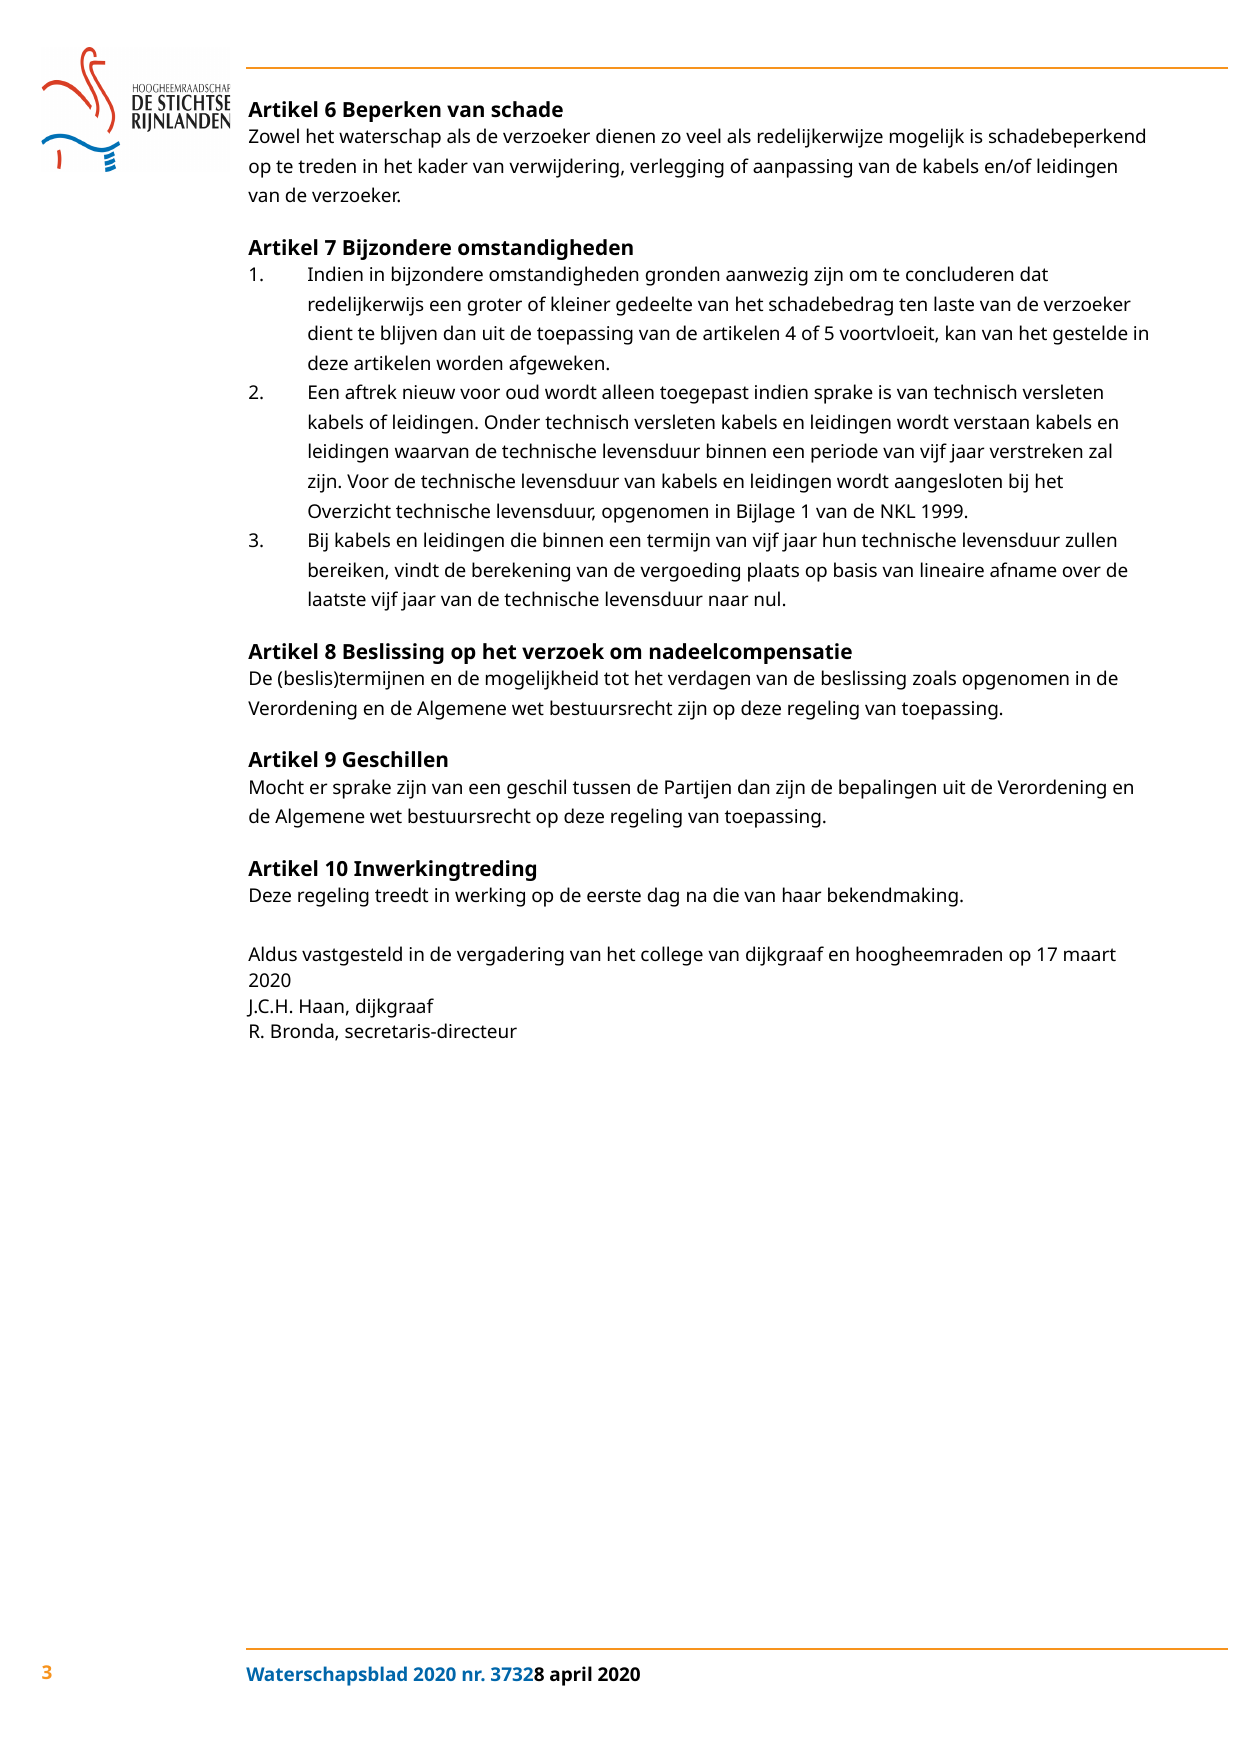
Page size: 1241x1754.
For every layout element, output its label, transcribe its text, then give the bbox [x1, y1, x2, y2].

text J.C.H. Haan, dijkgraaf [248, 993, 1152, 1019]
text De (beslis)termijnen en de mogelijkheid tot het verdagen van de beslissing zoals opgenomen in de Verordening en de Algemene wet bestuursrecht zijn op deze regeling van toepassing. [248, 666, 1152, 721]
text R. Bronda, secretaris-directeur [248, 1019, 1152, 1044]
text Deze regeling treedt in werking op de eerste dag na die van haar bekendmaking. [248, 882, 1152, 908]
list Een aftrek nieuw voor oud wordt alleen toegepast indien sprake is van technisch versleten kabels of leidingen. Onder technisch versleten kabels en leidingen wordt verstaan kabels en leidingen waarvan de technische levensduur binnen een periode van vijf jaar verstreken zal zijn. Voor de technische levensduur van kabels en leidingen wordt aangesloten bij het Overzicht technische levensduur, opgenomen in Bijlage 1 van de NKL 1999. [248, 379, 1152, 524]
list Bij kabels en leidingen die binnen een termijn van vijf jaar hun technische levensduur zullen bereiken, vindt de berekening van de vergoeding plaats op basis van lineaire afname over de laatste vijf jaar van de technische levensduur naar nul. [248, 527, 1152, 612]
text Artikel 10 Inwerkingtreding [248, 854, 1152, 882]
text Mocht er sprake zijn van een geschil tussen de Partijen dan zijn de bepalingen uit de Verordening en de Algemene wet bestuursrecht op deze regeling van toepassing. [248, 774, 1152, 829]
picture [41, 47, 231, 172]
text Artikel 6 Beperken van schade [248, 95, 1152, 123]
text Artikel 7 Bijzondere omstandigheden [248, 233, 1152, 261]
text Zowel het waterschap als de verzoeker dienen zo veel als redelijkerwijze mogelijk is schadebeperkend op te treden in het kader van verwijdering, verlegging of aanpassing van de kabels en/of leidingen van de verzoeker. [248, 123, 1152, 208]
text Artikel 8 Beslissing op het verzoek om nadeelcompensatie [248, 637, 1152, 666]
list Indien in bijzondere omstandigheden gronden aanwezig zijn om te concluderen dat redelijkerwijs een groter of kleiner gedeelte van het schadebedrag ten laste van de verzoeker dient te blijven dan uit de toepassing van de artikelen 4 of 5 voortvloeit, kan van het gestelde in deze artikelen worden afgeweken. [248, 261, 1152, 376]
text Aldus vastgesteld in de vergadering van het college van dijkgraaf en hoogheemraden op 17 maart 2020 [248, 942, 1152, 993]
text Artikel 9 Geschillen [248, 746, 1152, 774]
